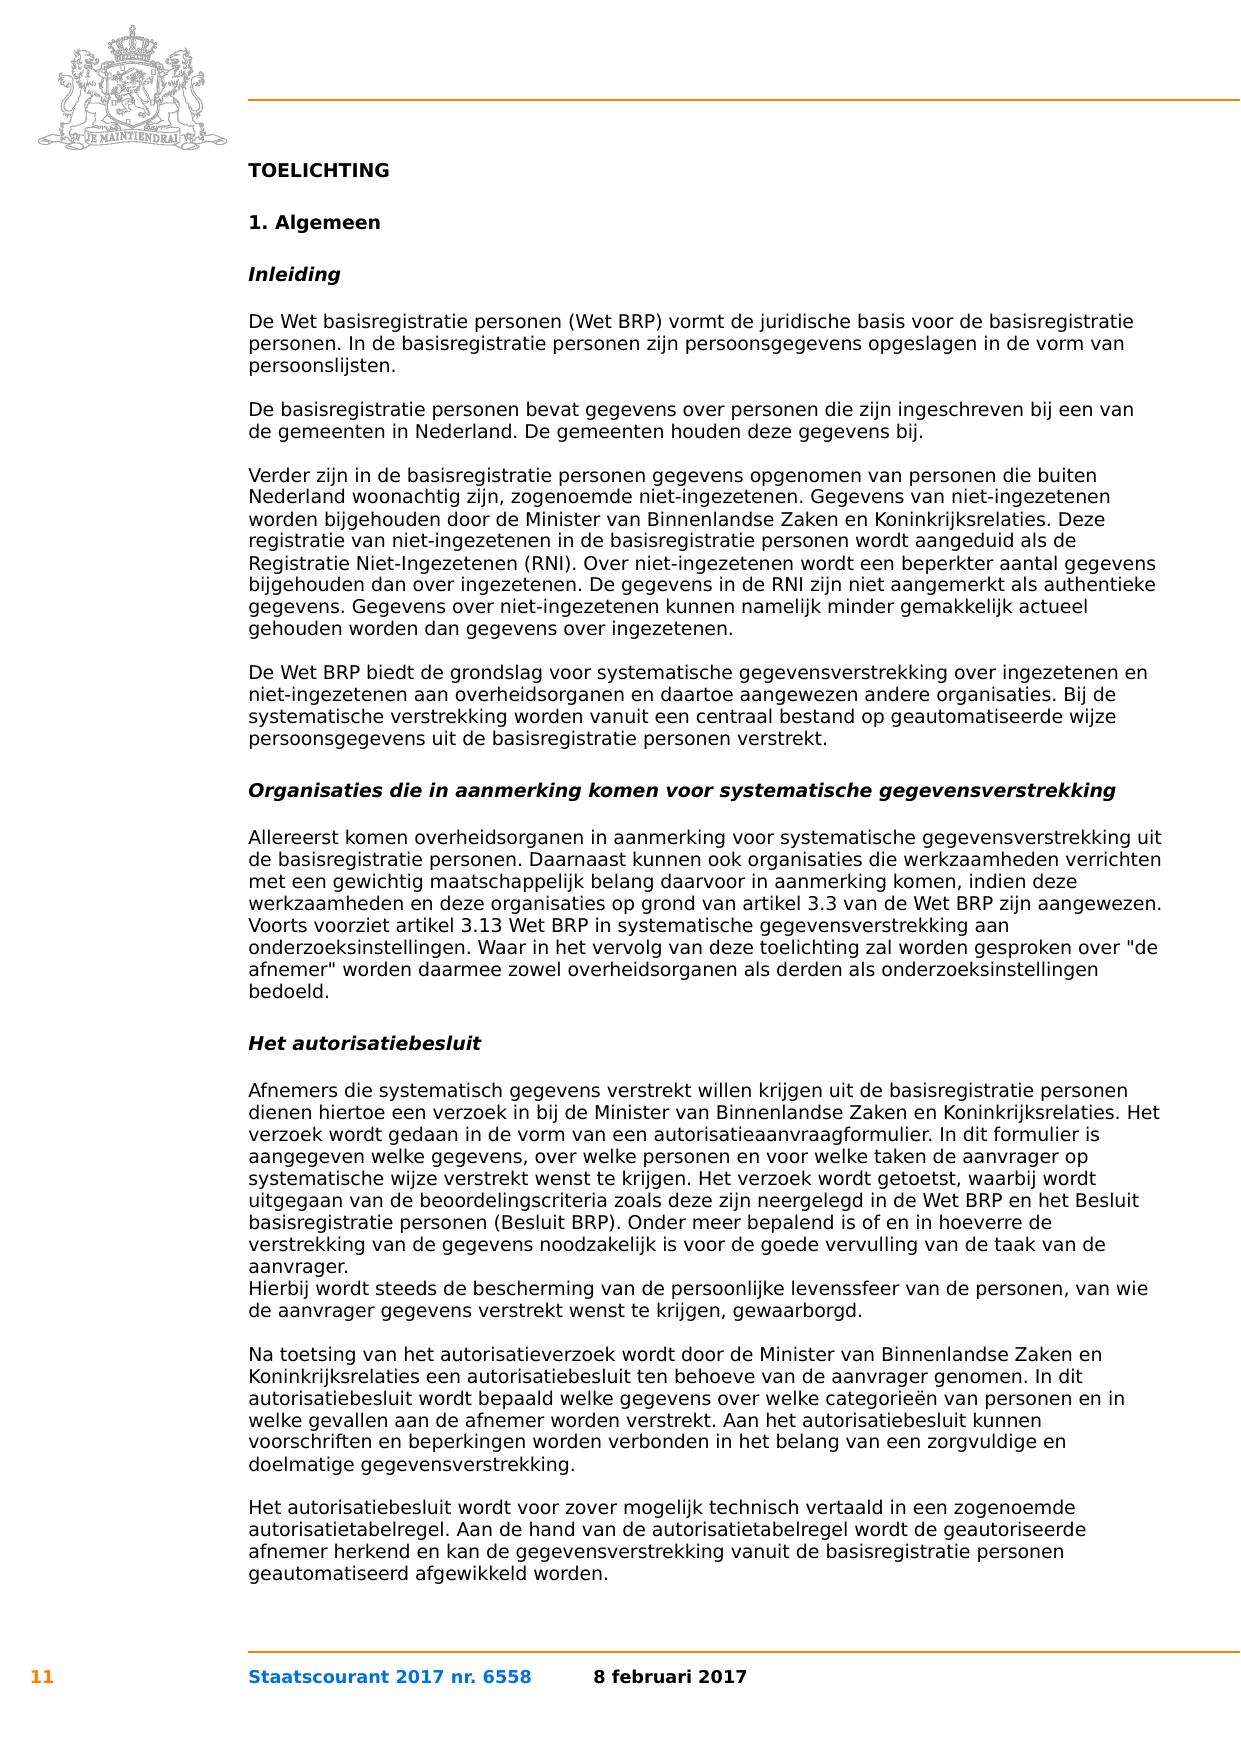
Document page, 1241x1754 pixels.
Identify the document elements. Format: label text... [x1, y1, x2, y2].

subtitle Organisaties die in aanmerking komen voor systematische gegevensverstrekking [248, 780, 1163, 802]
text Het autorisatiebesluit wordt voor zover mogelijk technisch vertaald in een zogenoemde autorisatietabelregel. Aan de hand van de autorisatietabelregel wordt de geautoriseerde afnemer herkend en kan de gegevensverstrekking vanuit de basisregistratie personen geautomatiseerd afgewikkeld worden. [248, 1497, 1163, 1585]
subtitle Inleiding [248, 264, 1163, 286]
picture [38, 25, 227, 150]
subtitle TOELICHTING [248, 160, 1163, 182]
text De basisregistratie personen bevat gegevens over personen die zijn ingeschreven bij een van de gemeenten in Nederland. De gemeenten houden deze gegevens bij. [248, 399, 1163, 443]
text Hierbij wordt steeds de bescherming van de persoonlijke levenssfeer van de personen, van wie de aanvrager gegevens verstrekt wenst te krijgen, gewaarborgd. [248, 1278, 1163, 1322]
text Allereerst komen overheidsorganen in aanmerking voor systematische gegevensverstrekking uit de basisregistratie personen. Daarnaast kunnen ook organisaties die werkzaamheden verrichten met een gewichtig maatschappelijk belang daarvoor in aanmerking komen, indien deze werkzaamheden en deze organisaties op grond van artikel 3.3 van de Wet BRP zijn aangewezen. Voorts voorziet artikel 3.13 Wet BRP in systematische gegevensverstrekking aan onderzoeksinstellingen. Waar in het vervolg van deze toelichting zal worden gesproken over "de afnemer" worden daarmee zowel overheidsorganen als derden als onderzoeksinstellingen bedoeld. [248, 827, 1163, 1003]
subtitle Het autorisatiebesluit [248, 1033, 1163, 1055]
subtitle 1. Algemeen [248, 212, 1163, 234]
text Afnemers die systematisch gegevens verstrekt willen krijgen uit de basisregistratie personen dienen hiertoe een verzoek in bij de Minister van Binnenlandse Zaken en Koninkrijksrelaties. Het verzoek wordt gedaan in de vorm van een autorisatieaanvraagformulier. In dit formulier is aangegeven welke gegevens, over welke personen en voor welke taken de aanvrager op systematische wijze verstrekt wenst te krijgen. Het verzoek wordt getoetst, waarbij wordt uitgegaan van de beoordelingscriteria zoals deze zijn neergelegd in de Wet BRP en het Besluit basisregistratie personen (Besluit BRP). Onder meer bepalend is of en in hoeverre de verstrekking van de gegevens noodzakelijk is voor de goede vervulling van de taak van de aanvrager. [248, 1080, 1163, 1278]
text Na toetsing van het autorisatieverzoek wordt door de Minister van Binnenlandse Zaken en Koninkrijksrelaties een autorisatiebesluit ten behoeve van de aanvrager genomen. In dit autorisatiebesluit wordt bepaald welke gegevens over welke categorieën van personen en in welke gevallen aan de afnemer worden verstrekt. Aan het autorisatiebesluit kunnen voorschriften en beperkingen worden verbonden in het belang van een zorgvuldige en doelmatige gegevensverstrekking. [248, 1343, 1163, 1475]
text De Wet BRP biedt de grondslag voor systematische gegevensverstrekking over ingezetenen en niet-ingezetenen aan overheidsorganen en daartoe aangewezen andere organisaties. Bij de systematische verstrekking worden vanuit een centraal bestand op geautomatiseerde wijze persoonsgegevens uit de basisregistratie personen verstrekt. [248, 662, 1163, 750]
text De Wet basisregistratie personen (Wet BRP) vormt de juridische basis voor de basisregistratie personen. In de basisregistratie personen zijn persoonsgegevens opgeslagen in de vorm van persoonslijsten. [248, 311, 1163, 377]
text Verder zijn in de basisregistratie personen gegevens opgenomen van personen die buiten Nederland woonachtig zijn, zogenoemde niet-ingezetenen. Gegevens van niet-ingezetenen worden bijgehouden door de Minister van Binnenlandse Zaken en Koninkrijksrelaties. Deze registratie van niet-ingezetenen in de basisregistratie personen wordt aangeduid als de Registratie Niet-Ingezetenen (RNI). Over niet-ingezetenen wordt een beperkter aantal gegevens bijgehouden dan over ingezetenen. De gegevens in de RNI zijn niet aangemerkt als authentieke gegevens. Gegevens over niet-ingezetenen kunnen namelijk minder gemakkelijk actueel gehouden worden dan gegevens over ingezetenen. [248, 464, 1163, 640]
